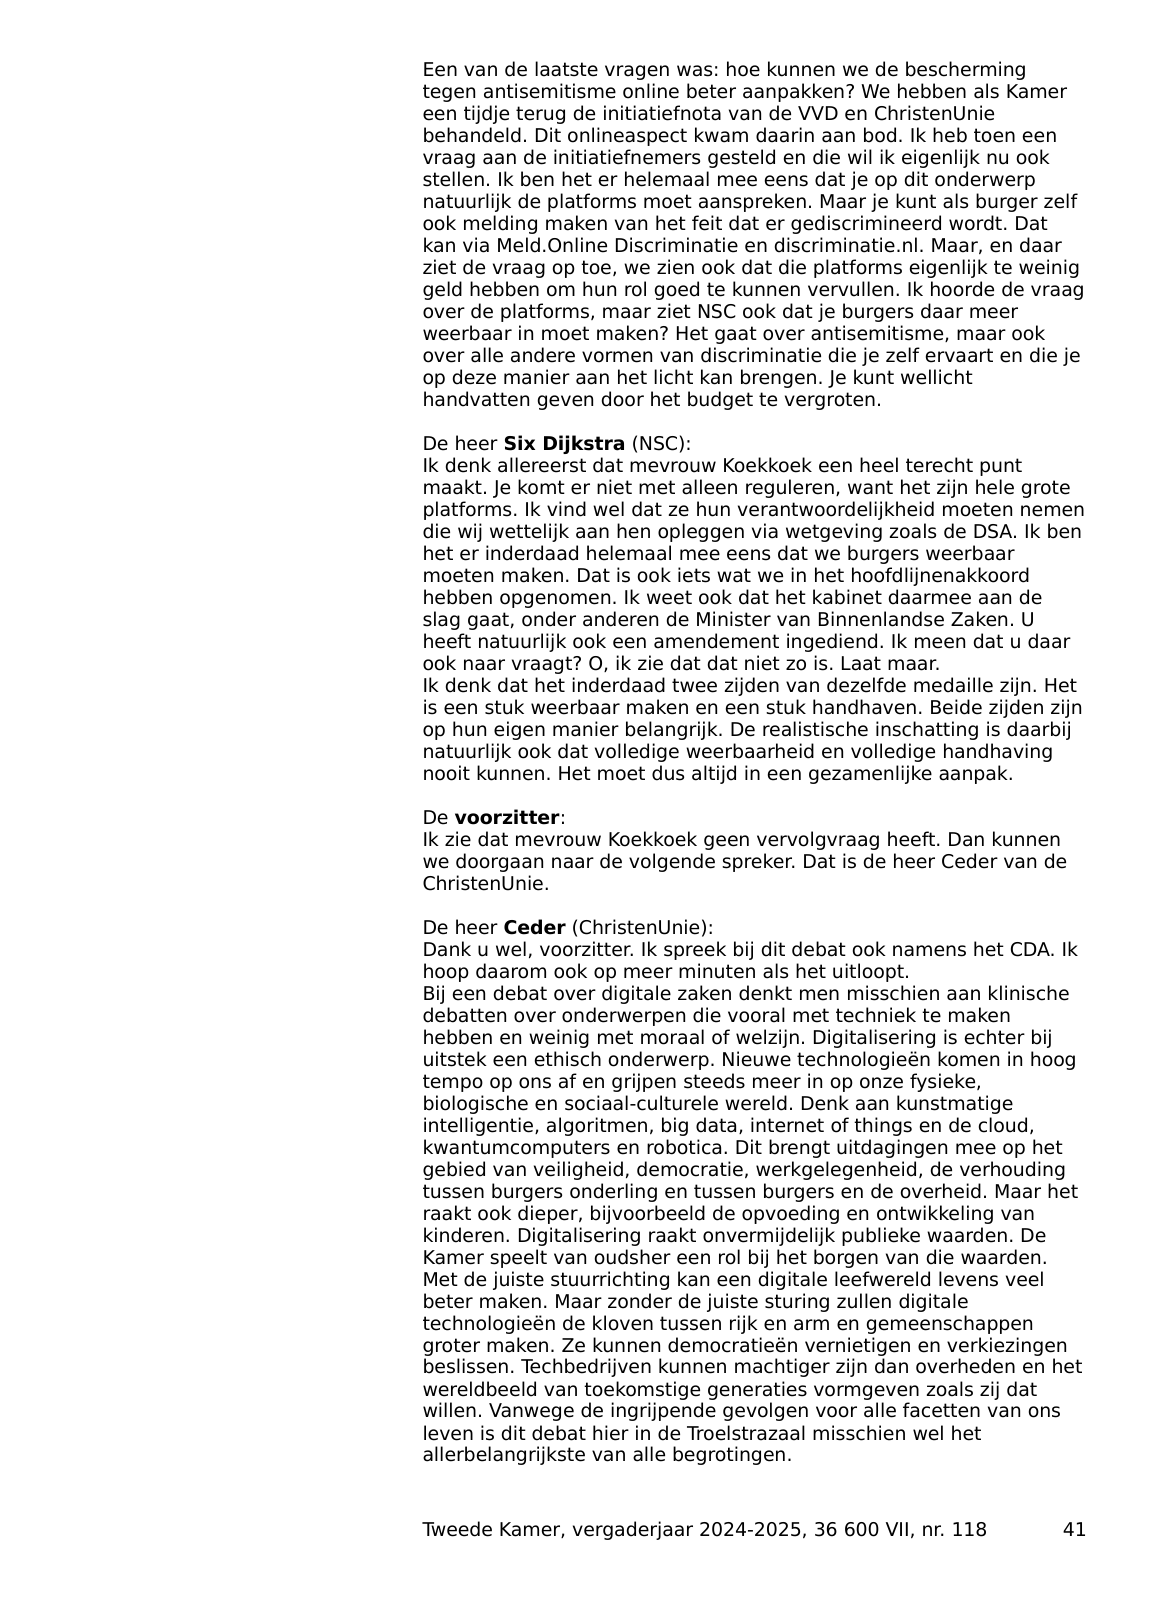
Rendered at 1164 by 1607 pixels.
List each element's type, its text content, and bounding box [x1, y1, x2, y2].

text Ik zie dat mevrouw Koekkoek geen vervolgvraag heeft. Dan kunnen we doorgaan naar de volgende spreker. Dat is de heer Ceder van de ChristenUnie. [422, 829, 1087, 895]
text Ik denk allereerst dat mevrouw Koekkoek een heel terecht punt maakt. Je komt er niet met alleen reguleren, want het zijn hele grote platforms. Ik vind wel dat ze hun verantwoordelijkheid moeten nemen die wij wettelijk aan hen opleggen via wetgeving zoals de DSA. Ik ben het er inderdaad helemaal mee eens dat we burgers weerbaar moeten maken. Dat is ook iets wat we in het hoofdlijnenakkoord hebben opgenomen. Ik weet ook dat het kabinet daarmee aan de slag gaat, onder anderen de Minister van Binnenlandse Zaken. U heeft natuurlijk ook een amendement ingediend. Ik meen dat u daar ook naar vraagt? O, ik zie dat dat niet zo is. Laat maar. [422, 455, 1087, 675]
text Dank u wel, voorzitter. Ik spreek bij dit debat ook namens het CDA. Ik hoop daarom ook op meer minuten als het uitloopt. [422, 939, 1087, 983]
text Ik denk dat het inderdaad twee zijden van dezelfde medaille zijn. Het is een stuk weerbaar maken en een stuk handhaven. Beide zijden zijn op hun eigen manier belangrijk. De realistische inschatting is daarbij natuurlijk ook dat volledige weerbaarheid en volledige handhaving nooit kunnen. Het moet dus altijd in een gezamenlijke aanpak. [422, 675, 1087, 784]
text Bij een debat over digitale zaken denkt men misschien aan klinische debatten over onderwerpen die vooral met techniek te maken hebben en weinig met moraal of welzijn. Digitalisering is echter bij uitstek een ethisch onderwerp. Nieuwe technologieën komen in hoog tempo op ons af en grijpen steeds meer in op onze fysieke, biologische en sociaal-culturele wereld. Denk aan kunstmatige intelligentie, algoritmen, big data, internet of things en de cloud, kwantumcomputers en robotica. Dit brengt uitdagingen mee op het gebied van veiligheid, democratie, werkgelegenheid, de verhouding tussen burgers onderling en tussen burgers en de overheid. Maar het raakt ook dieper, bijvoorbeeld de opvoeding en ontwikkeling van kinderen. Digitalisering raakt onvermijdelijk publieke waarden. De Kamer speelt van oudsher een rol bij het borgen van die waarden. Met de juiste stuurrichting kan een digitale leefwereld levens veel beter maken. Maar zonder de juiste sturing zullen digitale technologieën de kloven tussen rijk en arm en gemeenschappen groter maken. Ze kunnen democratieën vernietigen en verkiezingen beslissen. Techbedrijven kunnen machtiger zijn dan overheden en het wereldbeeld van toekomstige generaties vormgeven zoals zij dat willen. Vanwege de ingrijpende gevolgen voor alle facetten van ons leven is dit debat hier in de Troelstrazaal misschien wel het allerbelangrijkste van alle begrotingen. [422, 983, 1087, 1466]
text De heer Ceder (ChristenUnie): [422, 917, 1087, 939]
text De heer Six Dijkstra (NSC): [422, 433, 1087, 455]
text De voorzitter: [422, 807, 1087, 829]
text Een van de laatste vragen was: hoe kunnen we de bescherming tegen antisemitisme online beter aanpakken? We hebben als Kamer een tijdje terug de initiatiefnota van de VVD en ChristenUnie behandeld. Dit onlineaspect kwam daarin aan bod. Ik heb toen een vraag aan de initiatiefnemers gesteld en die wil ik eigenlijk nu ook stellen. Ik ben het er helemaal mee eens dat je op dit onderwerp natuurlijk de platforms moet aanspreken. Maar je kunt als burger zelf ook melding maken van het feit dat er gediscrimineerd wordt. Dat kan via Meld.Online Discriminatie en discriminatie.nl. Maar, en daar ziet de vraag op toe, we zien ook dat die platforms eigenlijk te weinig geld hebben om hun rol goed te kunnen vervullen. Ik hoorde de vraag over de platforms, maar ziet NSC ook dat je burgers daar meer weerbaar in moet maken? Het gaat over antisemitisme, maar ook over alle andere vormen van discriminatie die je zelf ervaart en die je op deze manier aan het licht kan brengen. Je kunt wellicht handvatten geven door het budget te vergroten. [422, 59, 1087, 411]
